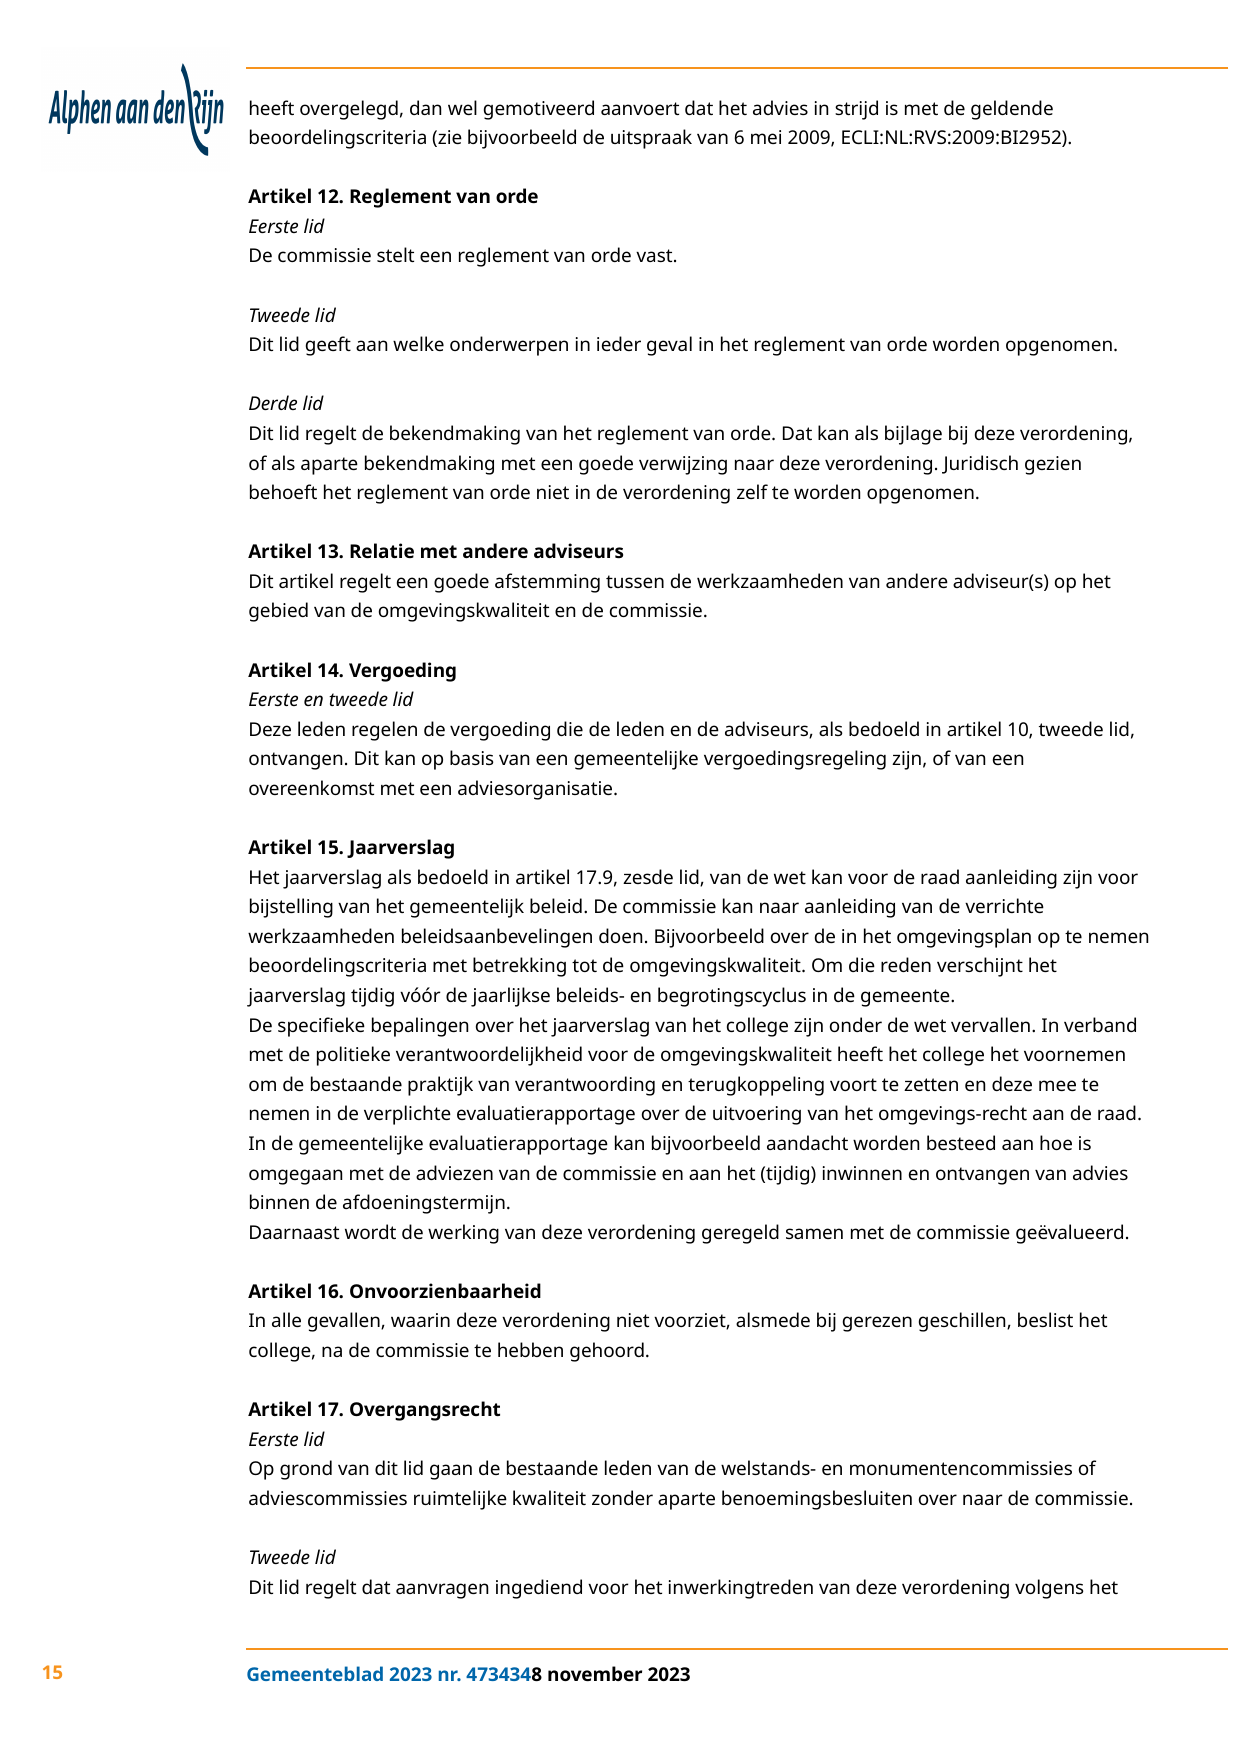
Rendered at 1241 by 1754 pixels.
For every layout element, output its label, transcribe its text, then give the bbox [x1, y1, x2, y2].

text Dit artikel regelt een goede afstemming tussen de werkzaamheden van andere adviseur(s) op het gebied van de omgevingskwaliteit en de commissie. [248, 568, 1152, 623]
text Artikel 16. Onvoorzienbaarheid [248, 1278, 1152, 1304]
text De commissie stelt een reglement van orde vast. [248, 243, 1152, 268]
text Artikel 14. Vergoeding [248, 657, 1152, 683]
text Dit lid regelt de bekendmaking van het reglement van orde. Dat kan als bijlage bij deze verordening, of als aparte bekendmaking met een goede verwijzing naar deze verordening. Juridisch gezien behoeft het reglement van orde niet in de verordening zelf te worden opgenomen. [248, 420, 1152, 505]
text Daarnaast wordt de werking van deze verordening geregeld samen met de commissie geëvalueerd. [248, 1219, 1152, 1245]
text Dit lid regelt dat aanvragen ingediend voor het inwerkingtreden van deze verordening volgens het [248, 1574, 1152, 1600]
text Dit lid geeft aan welke onderwerpen in ieder geval in het reglement van orde worden opgenomen. [248, 331, 1152, 357]
text Eerste lid [248, 1426, 1152, 1452]
text Artikel 12. Reglement van orde [248, 183, 1152, 209]
text Het jaarverslag als bedoeld in artikel 17.9, zesde lid, van de wet kan voor de raad aanleiding zijn voor bijstelling van het gemeentelijk beleid. De commissie kan naar aanleiding van de verrichte werkzaamheden beleidsaanbevelingen doen. Bijvoorbeeld over de in het omgevingsplan op te nemen beoordelingscriteria met betrekking tot de omgevingskwaliteit. Om die reden verschijnt het jaarverslag tijdig vóór de jaarlijkse beleids- en begrotingscyclus in de gemeente. [248, 864, 1152, 1008]
text Tweede lid [248, 302, 1152, 328]
text Derde lid [248, 391, 1152, 416]
text Artikel 15. Jaarverslag [248, 834, 1152, 860]
text Artikel 17. Overgangsrecht [248, 1396, 1152, 1422]
text Tweede lid [248, 1544, 1152, 1570]
text Artikel 13. Relatie met andere adviseurs [248, 538, 1152, 564]
text Deze leden regelen de vergoeding die de leden en de adviseurs, als bedoeld in artikel 10, tweede lid, ontvangen. Dit kan op basis van een gemeentelijke vergoedingsregeling zijn, of van een overeenkomst met een adviesorganisatie. [248, 716, 1152, 801]
text De specifieke bepalingen over het jaarverslag van het college zijn onder de wet vervallen. In verband met de politieke verantwoordelijkheid voor de omgevingskwaliteit heeft het college het voornemen om de bestaande praktijk van verantwoording en terugkoppeling voort te zetten en deze mee te nemen in de verplichte evaluatierapportage over de uitvoering van het omgevings-recht aan de raad. In de gemeentelijke evaluatierapportage kan bijvoorbeeld aandacht worden besteed aan hoe is omgegaan met de adviezen van de commissie en aan het (tijdig) inwinnen en ontvangen van advies binnen de afdoeningstermijn. [248, 1012, 1152, 1215]
text Eerste lid [248, 213, 1152, 239]
text Op grond van dit lid gaan de bestaande leden van de welstands- en monumentencommissies of adviescommissies ruimtelijke kwaliteit zonder aparte benoemingsbesluiten over naar de commissie. [248, 1456, 1152, 1511]
picture [41, 47, 231, 172]
text heeft overgelegd, dan wel gemotiveerd aanvoert dat het advies in strijd is met de geldende beoordelingscriteria (zie bijvoorbeeld de uitspraak van 6 mei 2009, ECLI:NL:RVS:2009:BI2952). [248, 95, 1152, 150]
text Eerste en tweede lid [248, 686, 1152, 712]
text In alle gevallen, waarin deze verordening niet voorziet, alsmede bij gerezen geschillen, beslist het college, na de commissie te hebben gehoord. [248, 1308, 1152, 1363]
